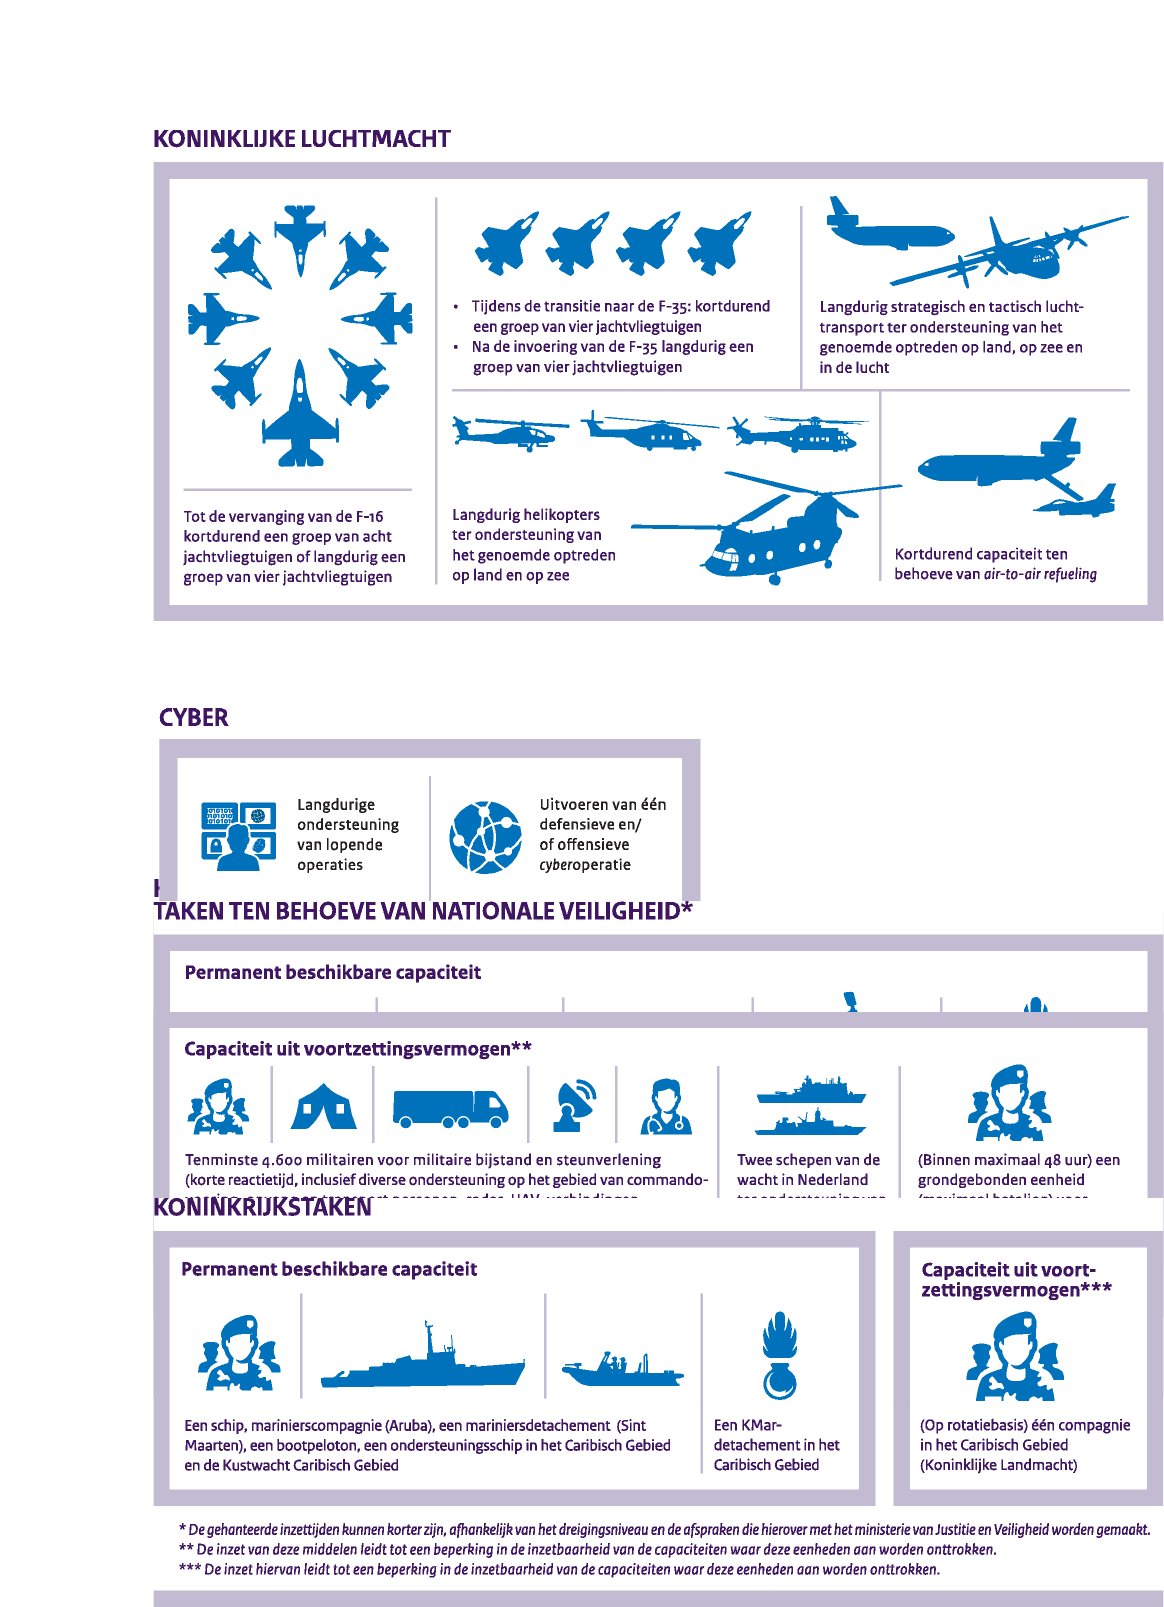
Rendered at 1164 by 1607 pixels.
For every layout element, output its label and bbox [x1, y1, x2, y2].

picture [153, 130, 1164, 621]
picture [153, 708, 1164, 1607]
